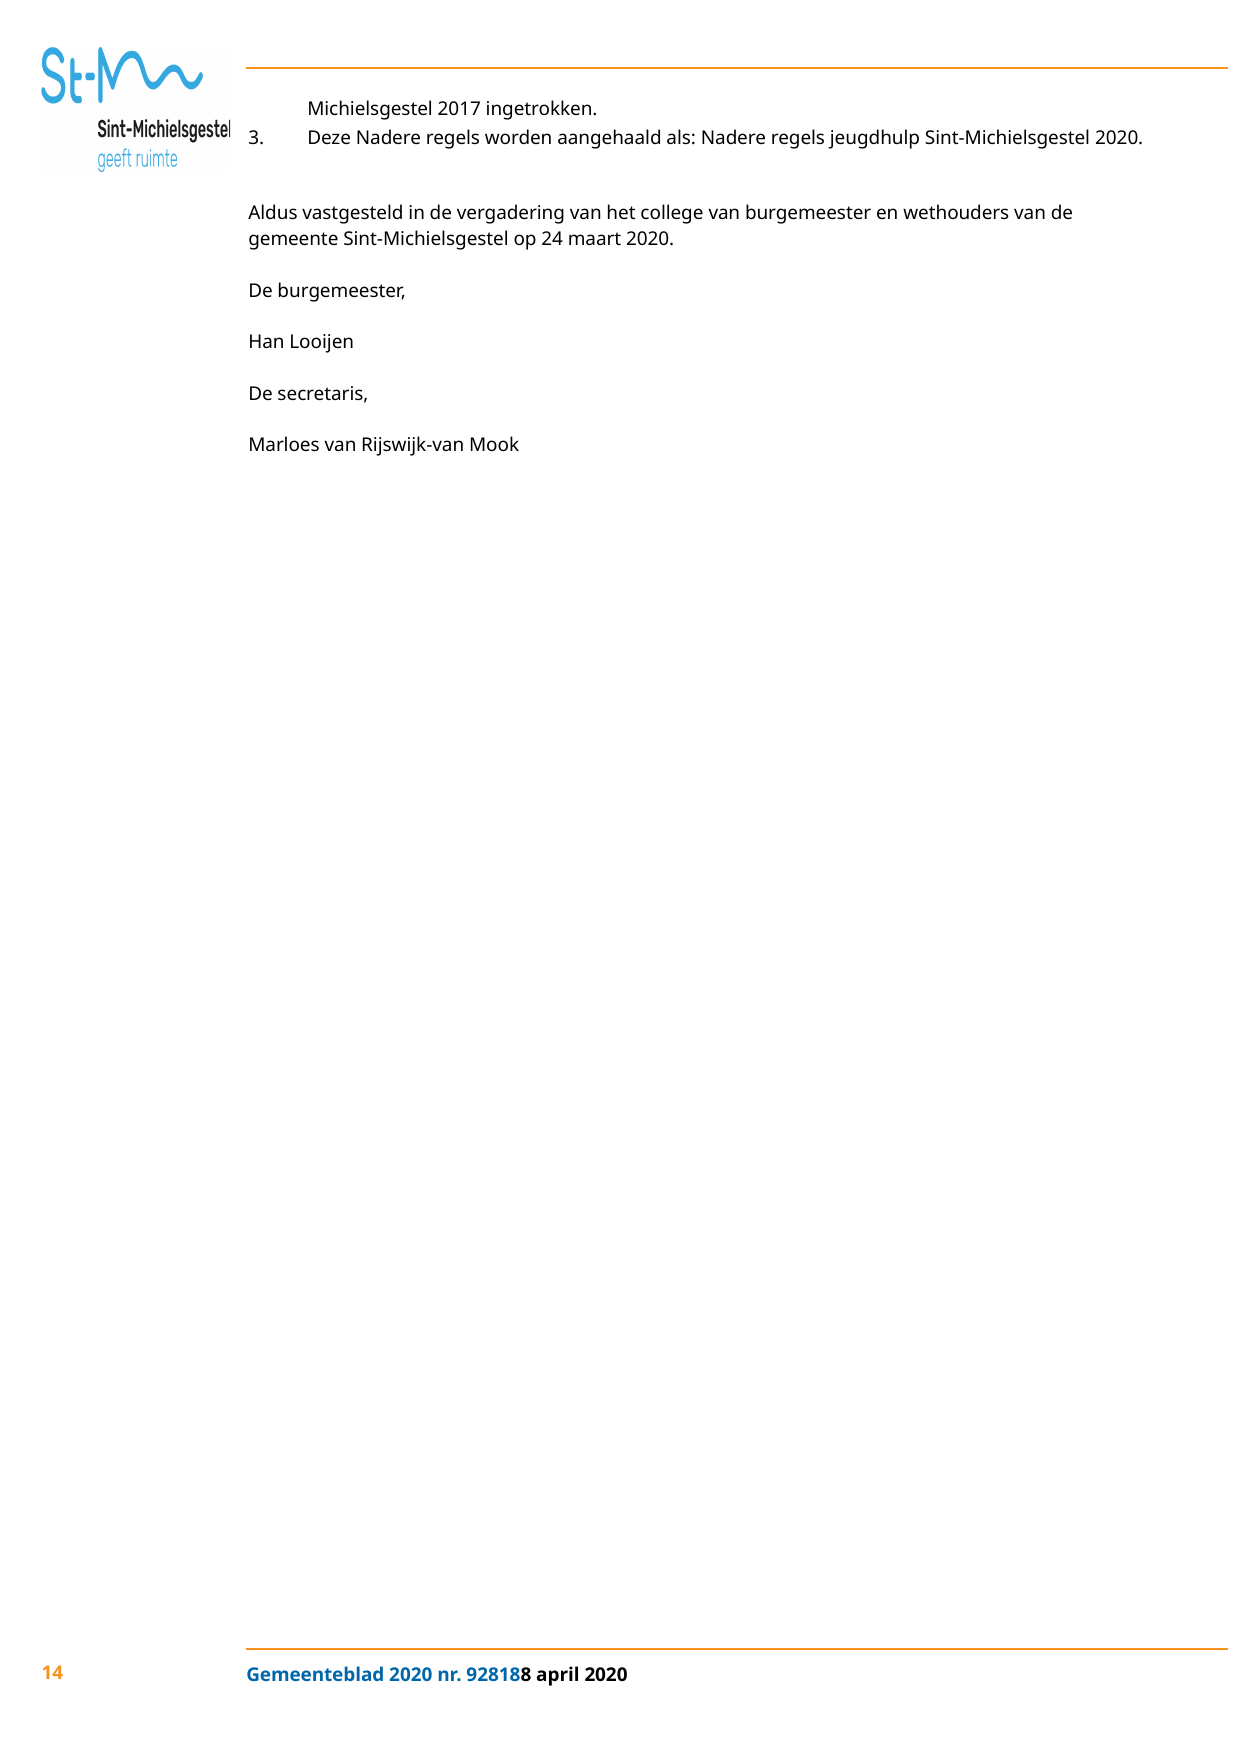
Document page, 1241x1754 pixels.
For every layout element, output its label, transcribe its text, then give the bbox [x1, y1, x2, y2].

text Marloes van Rijswijk-van Mook [248, 431, 1152, 457]
list Michielsgestel 2017 ingetrokken. [248, 95, 1152, 121]
text De burgemeester, [248, 277, 1152, 302]
text De secretaris, [248, 380, 1152, 405]
picture [41, 47, 231, 172]
text Han Looijen [248, 328, 1152, 354]
text Aldus vastgesteld in de vergadering van het college van burgemeester en wethouders van de gemeente Sint-Michielsgestel op 24 maart 2020. [248, 199, 1152, 251]
list Deze Nadere regels worden aangehaald als: Nadere regels jeugdhulp Sint-Michielsgestel 2020. [248, 124, 1152, 150]
